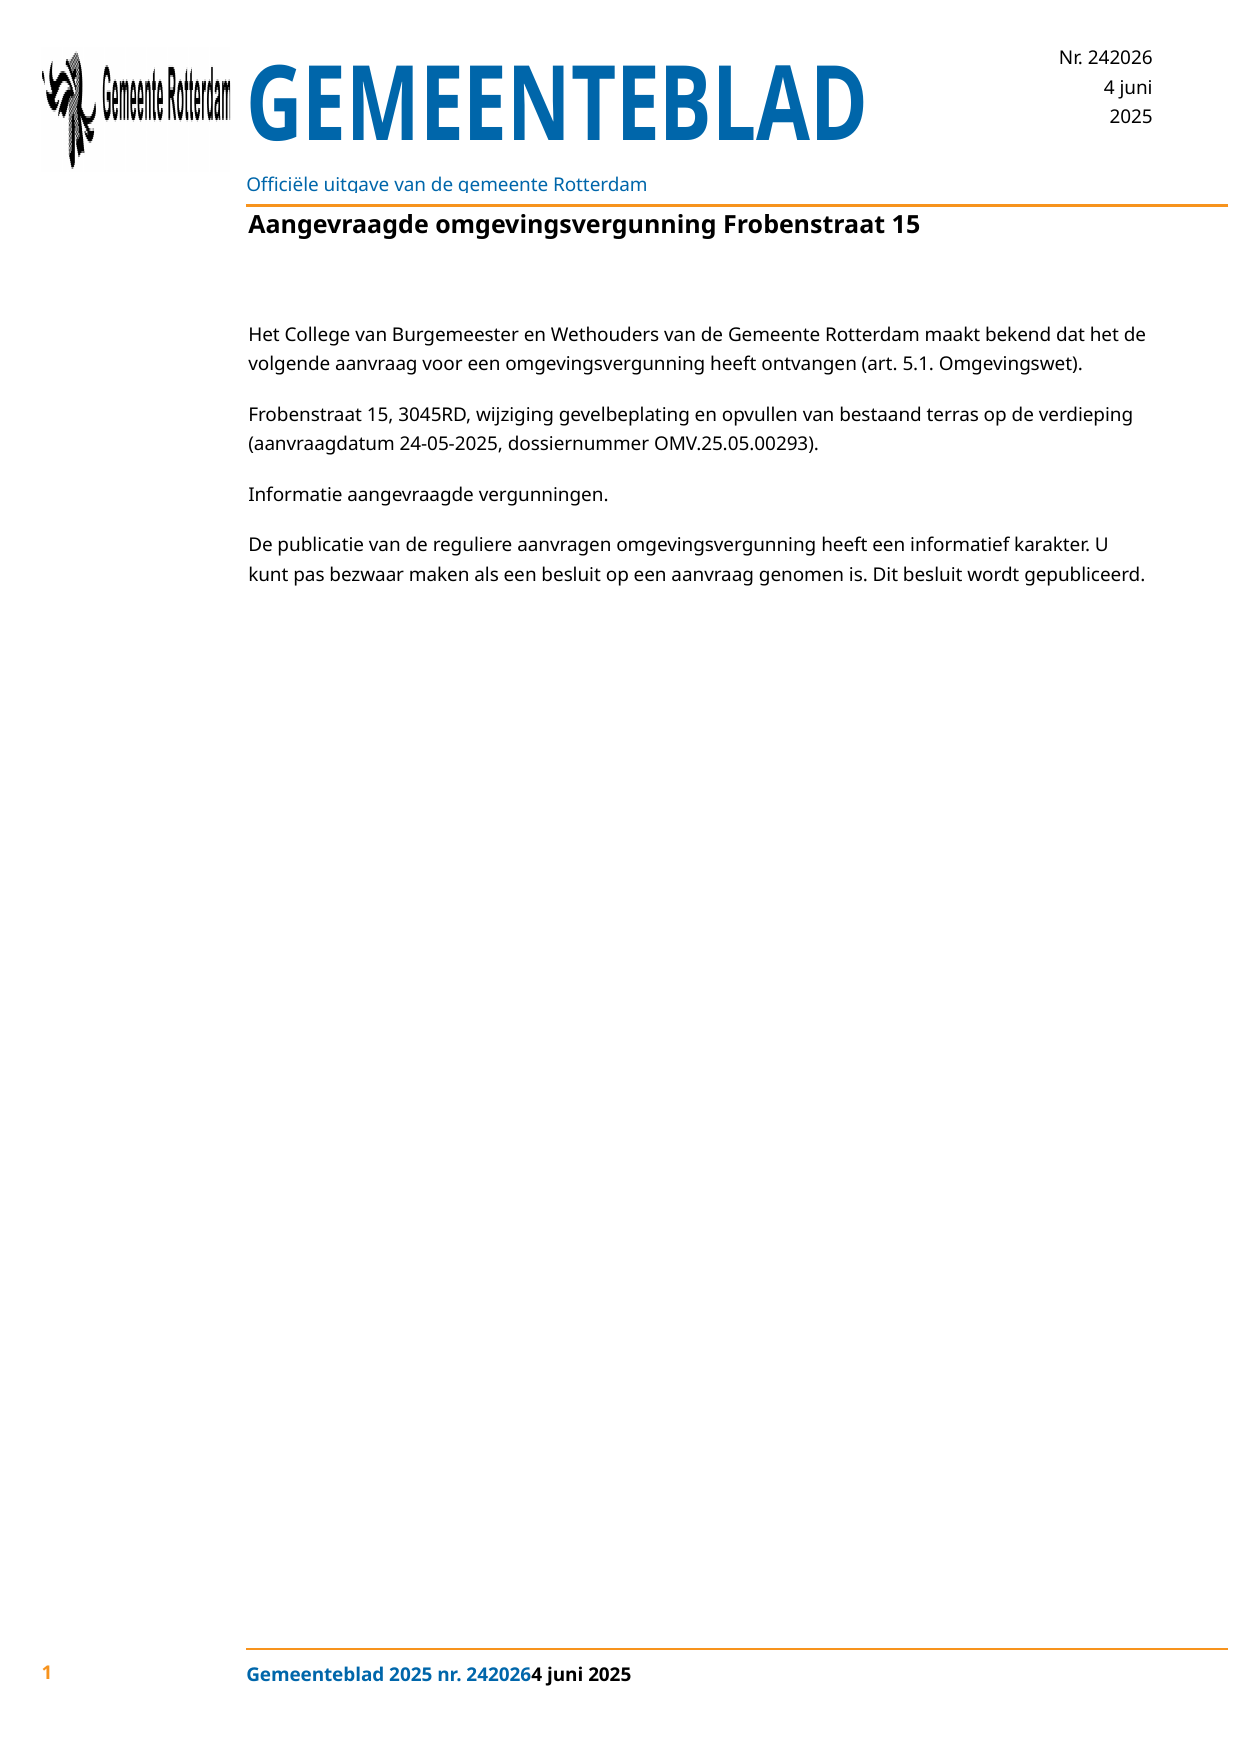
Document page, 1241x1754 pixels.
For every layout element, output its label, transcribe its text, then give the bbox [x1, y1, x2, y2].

text Aangevraagde omgevingsvergunning Frobenstraat 15 [248, 207, 1152, 241]
text Informatie aangevraagde vergunningen. [248, 481, 1152, 506]
text Het College van Burgemeester en Wethouders van de Gemeente Rotterdam maakt bekend dat het de volgende aanvraag voor een omgevingsvergunning heeft ontvangen (art. 5.1. Omgevingswet). [248, 321, 1152, 376]
picture [41, 47, 231, 172]
text Frobenstraat 15, 3045RD, wijziging gevelbeplating en opvullen van bestaand terras op de verdieping (aanvraagdatum 24-05-2025, dossiernummer OMV.25.05.00293). [248, 401, 1152, 456]
text De publicatie van de reguliere aanvragen omgevingsvergunning heeft een informatief karakter. U kunt pas bezwaar maken als een besluit op een aanvraag genomen is. Dit besluit wordt gepubliceerd. [248, 531, 1152, 586]
